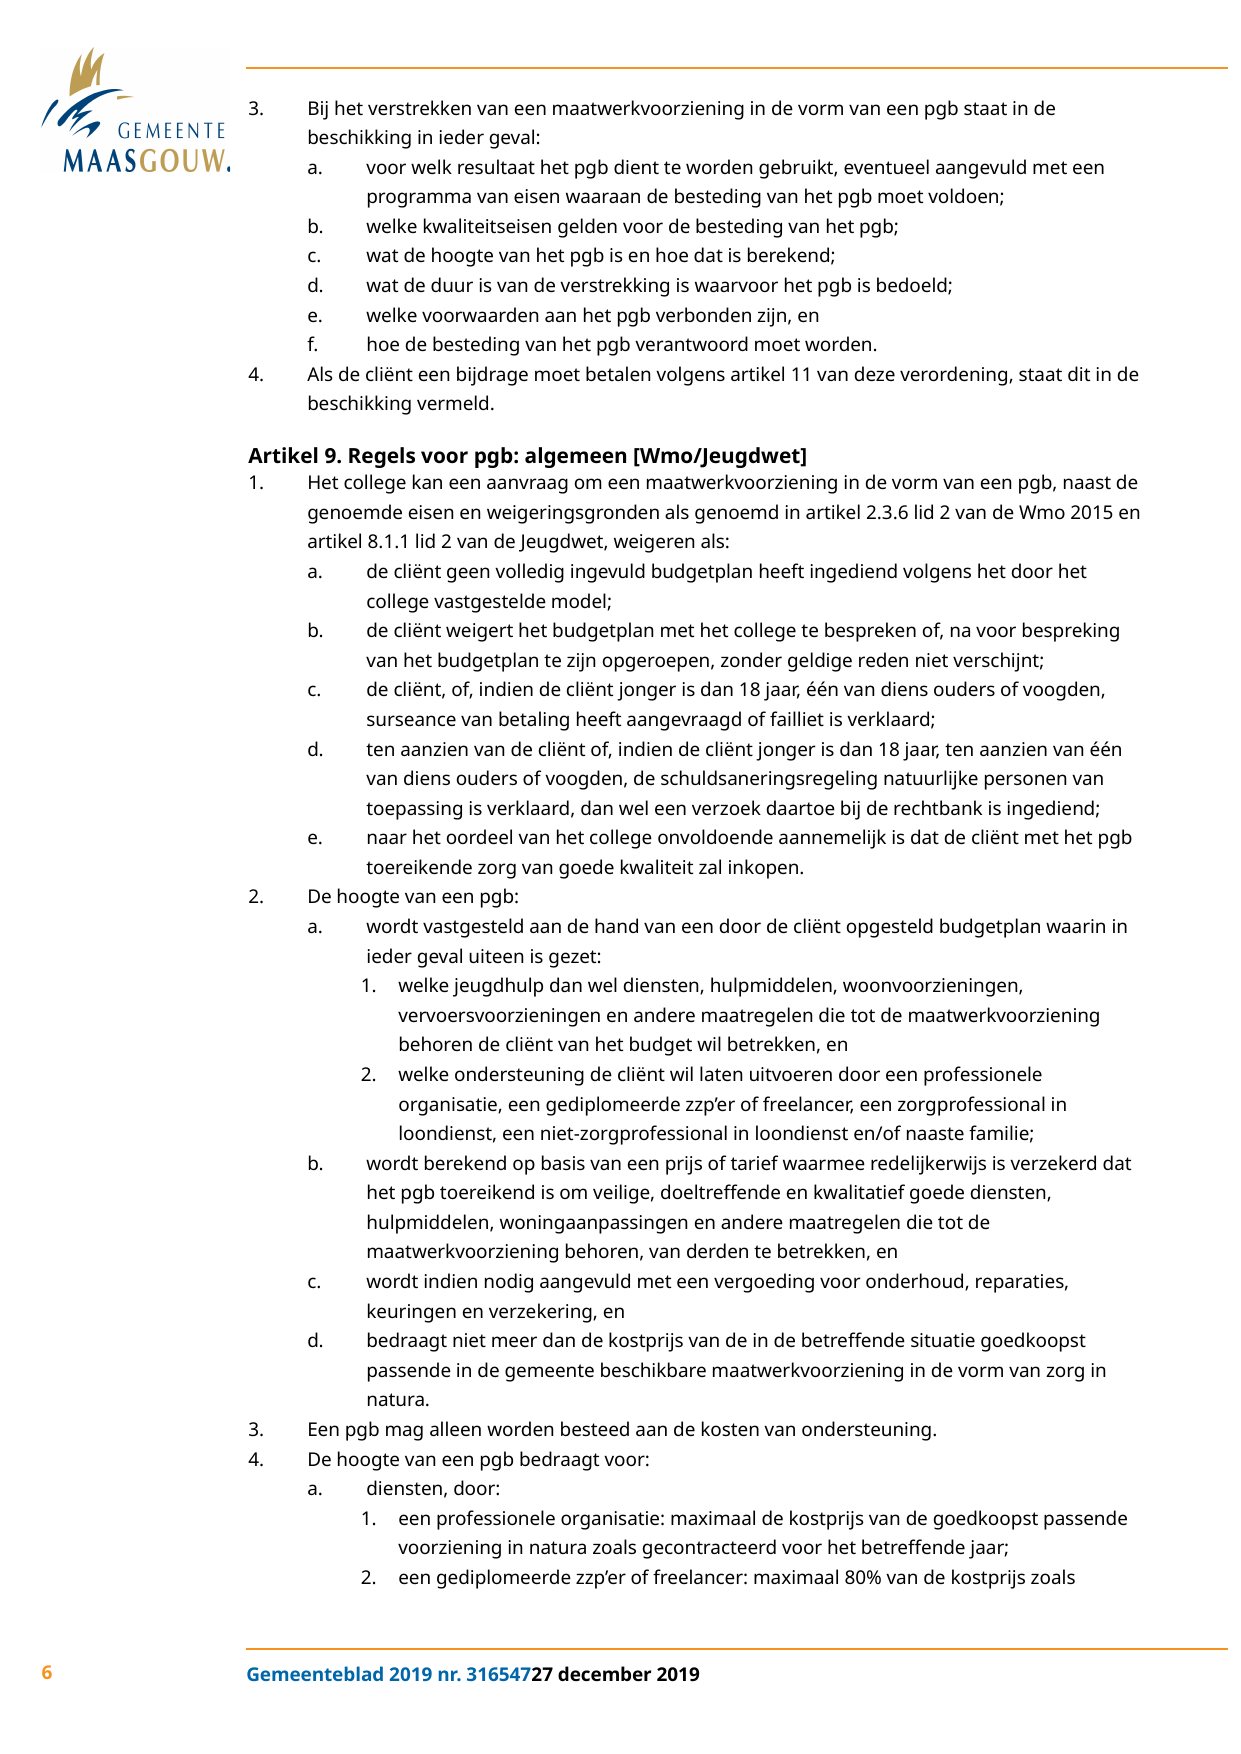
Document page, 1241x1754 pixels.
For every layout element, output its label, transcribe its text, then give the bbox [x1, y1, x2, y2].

list wat de duur is van de verstrekking is waarvoor het pgb is bedoeld; [307, 272, 1152, 298]
list hoe de besteding van het pgb verantwoord moet worden. [307, 331, 1152, 357]
list Een pgb mag alleen worden besteed aan de kosten van ondersteuning. [248, 1416, 1152, 1442]
list ten aanzien van de cliënt of, indien de cliënt jonger is dan 18 jaar, ten aanzien van één van diens ouders of voogden, de schuldsaneringsregeling natuurlijke personen van toepassing is verklaard, dan wel een verzoek daartoe bij de rechtbank is ingediend; [307, 736, 1152, 821]
list welke jeugdhulp dan wel diensten, hulpmiddelen, woonvoorzieningen, vervoersvoorzieningen en andere maatregelen die tot de maatwerkvoorziening behoren de cliënt van het budget wil betrekken, en [361, 972, 1152, 1057]
list wat de hoogte van het pgb is en hoe dat is berekend; [307, 243, 1152, 268]
list de cliënt, of, indien de cliënt jonger is dan 18 jaar, één van diens ouders of voogden, surseance van betaling heeft aangevraagd of failliet is verklaard; [307, 677, 1152, 732]
list een gediplomeerde zzp’er of freelancer: maximaal 80% van de kostprijs zoals [361, 1564, 1152, 1590]
list naar het oordeel van het college onvoldoende aannemelijk is dat de cliënt met het pgb toereikende zorg van goede kwaliteit zal inkopen. [307, 824, 1152, 880]
list welke ondersteuning de cliënt wil laten uitvoeren door een professionele organisatie, een gediplomeerde zzp’er of freelancer, een zorgprofessional in loondienst, een niet-zorgprofessional in loondienst en/of naaste familie; [361, 1061, 1152, 1146]
list Bij het verstrekken van een maatwerkvoorziening in de vorm van een pgb staat in de beschikking in ieder geval: [248, 95, 1152, 150]
list de cliënt weigert het budgetplan met het college te bespreken of, na voor bespreking van het budgetplan te zijn opgeroepen, zonder geldige reden niet verschijnt; [307, 617, 1152, 673]
list wordt vastgesteld aan de hand van een door de cliënt opgesteld budgetplan waarin in ieder geval uiteen is gezet: [307, 913, 1152, 968]
list Het college kan een aanvraag om een maatwerkvoorziening in de vorm van een pgb, naast de genoemde eisen en weigeringsgronden als genoemd in artikel 2.3.6 lid 2 van de Wmo 2015 en artikel 8.1.1 lid 2 van de Jeugdwet, weigeren als: [248, 469, 1152, 554]
picture [41, 47, 231, 172]
list wordt indien nodig aangevuld met een vergoeding voor onderhoud, reparaties, keuringen en verzekering, en [307, 1268, 1152, 1323]
text Artikel 9. Regels voor pgb: algemeen [Wmo/Jeugdwet] [248, 441, 1152, 469]
list de cliënt geen volledig ingevuld budgetplan heeft ingediend volgens het door het college vastgestelde model; [307, 558, 1152, 613]
list voor welk resultaat het pgb dient te worden gebruikt, eventueel aangevuld met een programma van eisen waaraan de besteding van het pgb moet voldoen; [307, 154, 1152, 209]
list De hoogte van een pgb bedraagt voor: [248, 1446, 1152, 1471]
list welke kwaliteitseisen gelden voor de besteding van het pgb; [307, 213, 1152, 239]
list diensten, door: [307, 1475, 1152, 1501]
list een professionele organisatie: maximaal de kostprijs van de goedkoopst passende voorziening in natura zoals gecontracteerd voor het betreffende jaar; [361, 1505, 1152, 1560]
list wordt berekend op basis van een prijs of tarief waarmee redelijkerwijs is verzekerd dat het pgb toereikend is om veilige, doeltreffende en kwalitatief goede diensten, hulpmiddelen, woningaanpassingen en andere maatregelen die tot de maatwerkvoorziening behoren, van derden te betrekken, en [307, 1150, 1152, 1264]
list bedraagt niet meer dan de kostprijs van de in de betreffende situatie goedkoopst passende in de gemeente beschikbare maatwerkvoorziening in de vorm van zorg in natura. [307, 1327, 1152, 1412]
list welke voorwaarden aan het pgb verbonden zijn, en [307, 302, 1152, 328]
list Als de cliënt een bijdrage moet betalen volgens artikel 11 van deze verordening, staat dit in de beschikking vermeld. [248, 361, 1152, 416]
list De hoogte van een pgb: [248, 884, 1152, 909]
